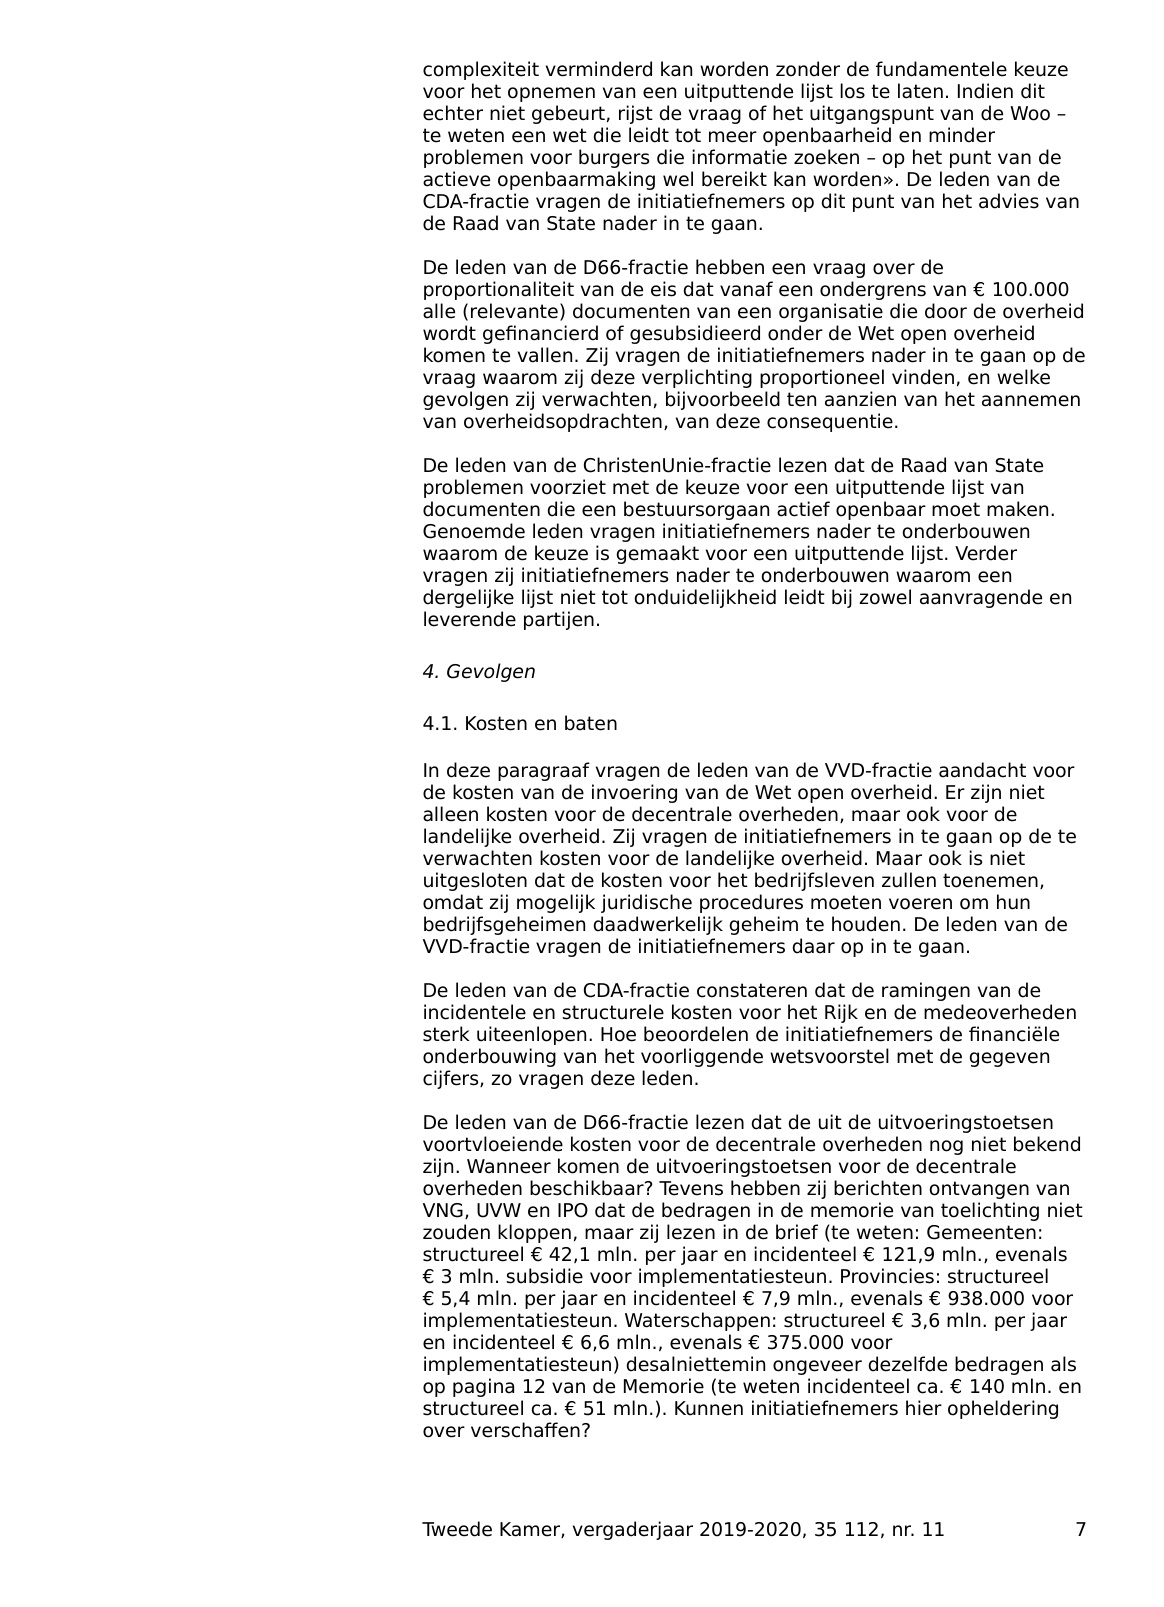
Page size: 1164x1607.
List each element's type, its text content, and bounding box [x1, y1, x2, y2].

text De leden van de D66-fractie lezen dat de uit de uitvoeringstoetsen voortvloeiende kosten voor de decentrale overheden nog niet bekend zijn. Wanneer komen de uitvoeringstoetsen voor de decentrale overheden beschikbaar? Tevens hebben zij berichten ontvangen van VNG, UVW en IPO dat de bedragen in de memorie van toelichting niet zouden kloppen, maar zij lezen in de brief (te weten: Gemeenten: structureel € 42,1 mln. per jaar en incidenteel € 121,9 mln., evenals € 3 mln. subsidie voor implementatiesteun. Provincies: structureel € 5,4 mln. per jaar en incidenteel € 7,9 mln., evenals € 938.000 voor implementatiesteun. Waterschappen: structureel € 3,6 mln. per jaar en incidenteel € 6,6 mln., evenals € 375.000 voor implementatiesteun) desalniettemin ongeveer dezelfde bedragen als op pagina 12 van de Memorie (te weten incidenteel ca. € 140 mln. en structureel ca. € 51 mln.). Kunnen initiatiefnemers hier opheldering over verschaffen? [422, 1112, 1087, 1442]
text De leden van de ChristenUnie-fractie lezen dat de Raad van State problemen voorziet met de keuze voor een uitputtende lijst van documenten die een bestuursorgaan actief openbaar moet maken. Genoemde leden vragen initiatiefnemers nader te onderbouwen waarom de keuze is gemaakt voor een uitputtende lijst. Verder vragen zij initiatiefnemers nader te onderbouwen waarom een dergelijke lijst niet tot onduidelijkheid leidt bij zowel aanvragende en leverende partijen. [422, 455, 1087, 631]
text complexiteit verminderd kan worden zonder de fundamentele keuze voor het opnemen van een uitputtende lijst los te laten. Indien dit echter niet gebeurt, rijst de vraag of het uitgangspunt van de Woo – te weten een wet die leidt tot meer openbaarheid en minder problemen voor burgers die informatie zoeken – op het punt van de actieve openbaarmaking wel bereikt kan worden». De leden van de CDA-fractie vragen de initiatiefnemers op dit punt van het advies van de Raad van State nader in te gaan. [422, 59, 1087, 235]
subtitle 4. Gevolgen [422, 661, 1087, 683]
text In deze paragraaf vragen de leden van de VVD-fractie aandacht voor de kosten van de invoering van de Wet open overheid. Er zijn niet alleen kosten voor de decentrale overheden, maar ook voor de landelijke overheid. Zij vragen de initiatiefnemers in te gaan op de te verwachten kosten voor de landelijke overheid. Maar ook is niet uitgesloten dat de kosten voor het bedrijfsleven zullen toenemen, omdat zij mogelijk juridische procedures moeten voeren om hun bedrijfsgeheimen daadwerkelijk geheim te houden. De leden van de VVD-fractie vragen de initiatiefnemers daar op in te gaan. [422, 760, 1087, 958]
text De leden van de D66-fractie hebben een vraag over de proportionaliteit van de eis dat vanaf een ondergrens van € 100.000 alle (relevante) documenten van een organisatie die door de overheid wordt gefinancierd of gesubsidieerd onder de Wet open overheid komen te vallen. Zij vragen de initiatiefnemers nader in te gaan op de vraag waarom zij deze verplichting proportioneel vinden, en welke gevolgen zij verwachten, bijvoorbeeld ten aanzien van het aannemen van overheidsopdrachten, van deze consequentie. [422, 257, 1087, 433]
text De leden van de CDA-fractie constateren dat de ramingen van de incidentele en structurele kosten voor het Rijk en de medeoverheden sterk uiteenlopen. Hoe beoordelen de initiatiefnemers de financiële onderbouwing van het voorliggende wetsvoorstel met de gegeven cijfers, zo vragen deze leden. [422, 980, 1087, 1090]
subtitle 4.1. Kosten en baten [422, 713, 1087, 735]
